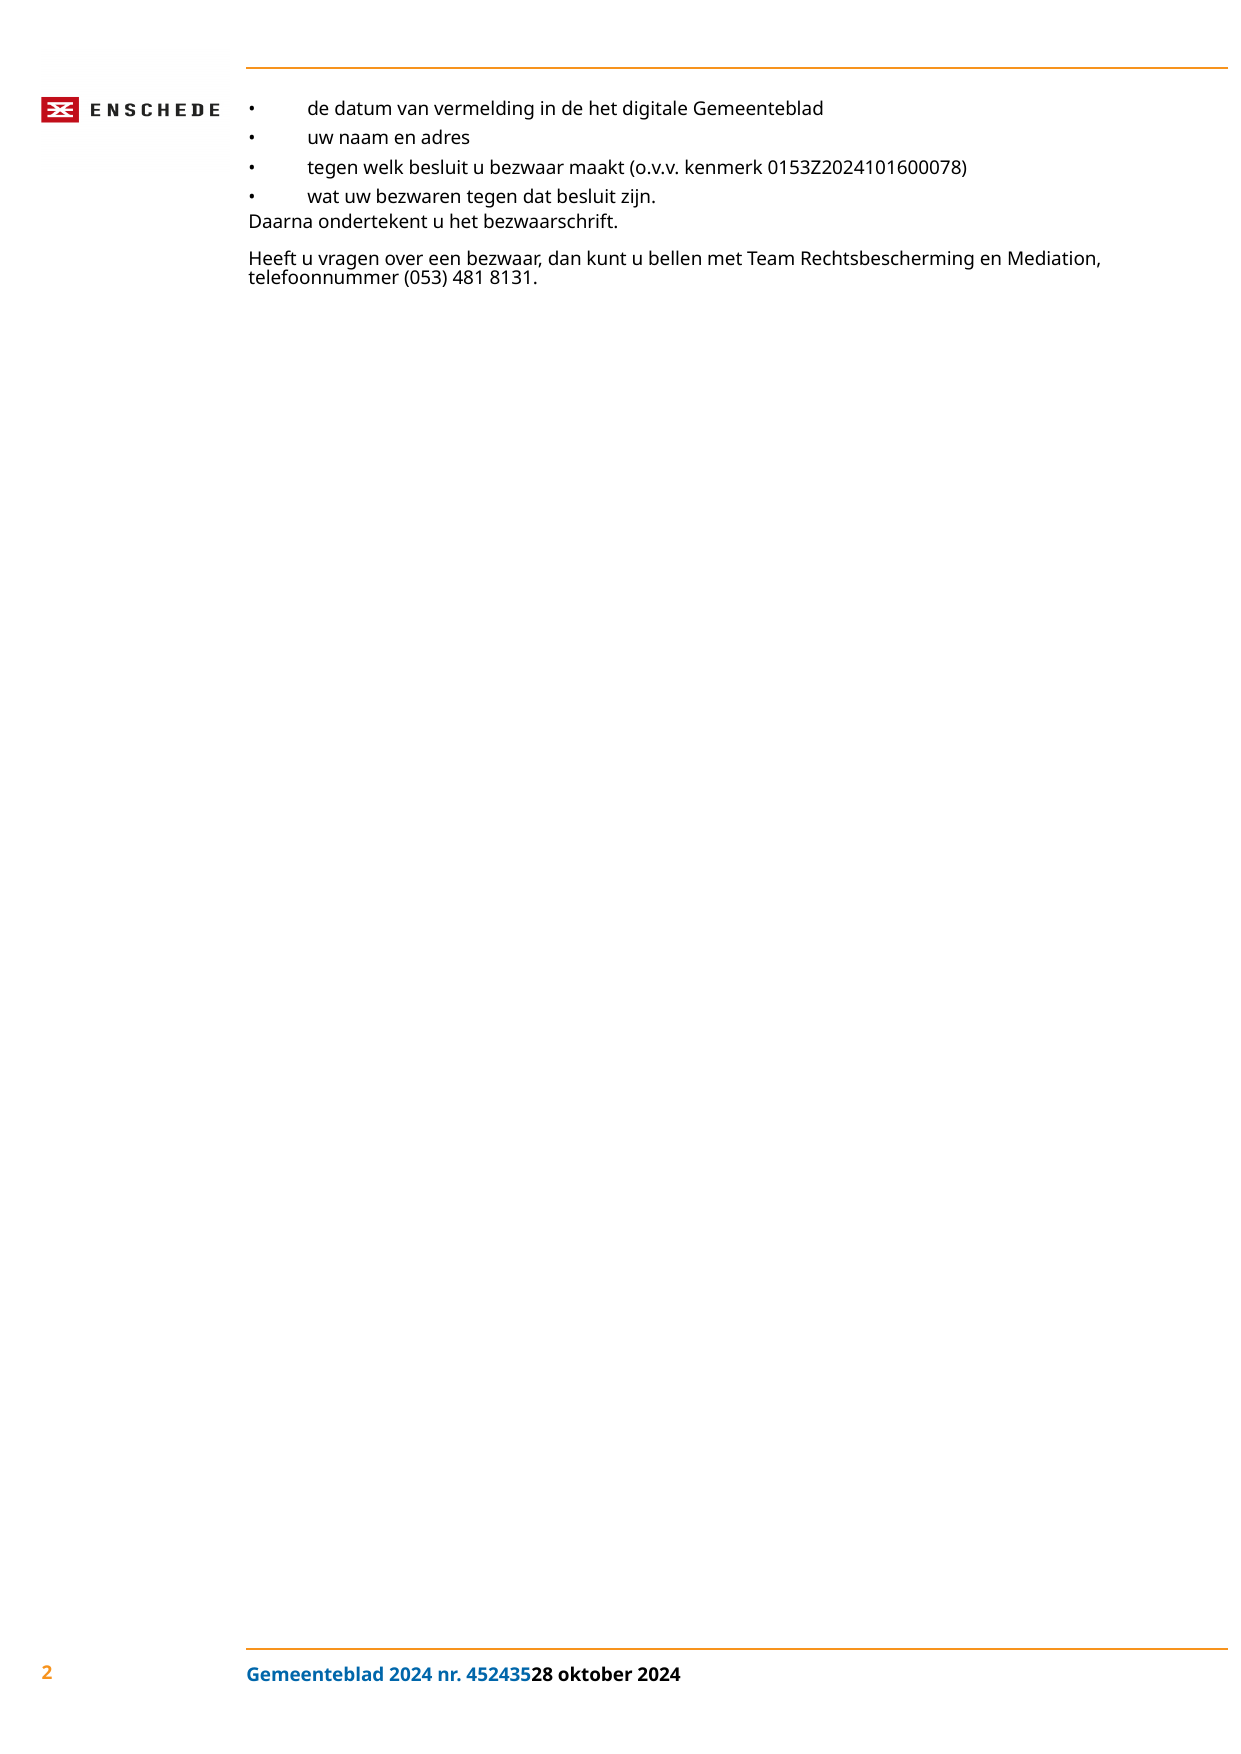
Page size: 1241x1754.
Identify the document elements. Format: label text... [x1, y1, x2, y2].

list tegen welk besluit u bezwaar maakt (o.v.v. kenmerk 0153Z2024101600078) [248, 154, 1152, 180]
text Heeft u vragen over een bezwaar, dan kunt u bellen met Team Rechtsbescherming en Mediation, telefoonnummer (053) 481 8131. [248, 250, 1152, 289]
text Daarna ondertekent u het bezwaarschrift. [248, 213, 1152, 232]
list wat uw bezwaren tegen dat besluit zijn. [248, 183, 1152, 209]
picture [41, 47, 231, 172]
list de datum van vermelding in de het digitale Gemeenteblad [248, 95, 1152, 121]
list uw naam en adres [248, 124, 1152, 150]
